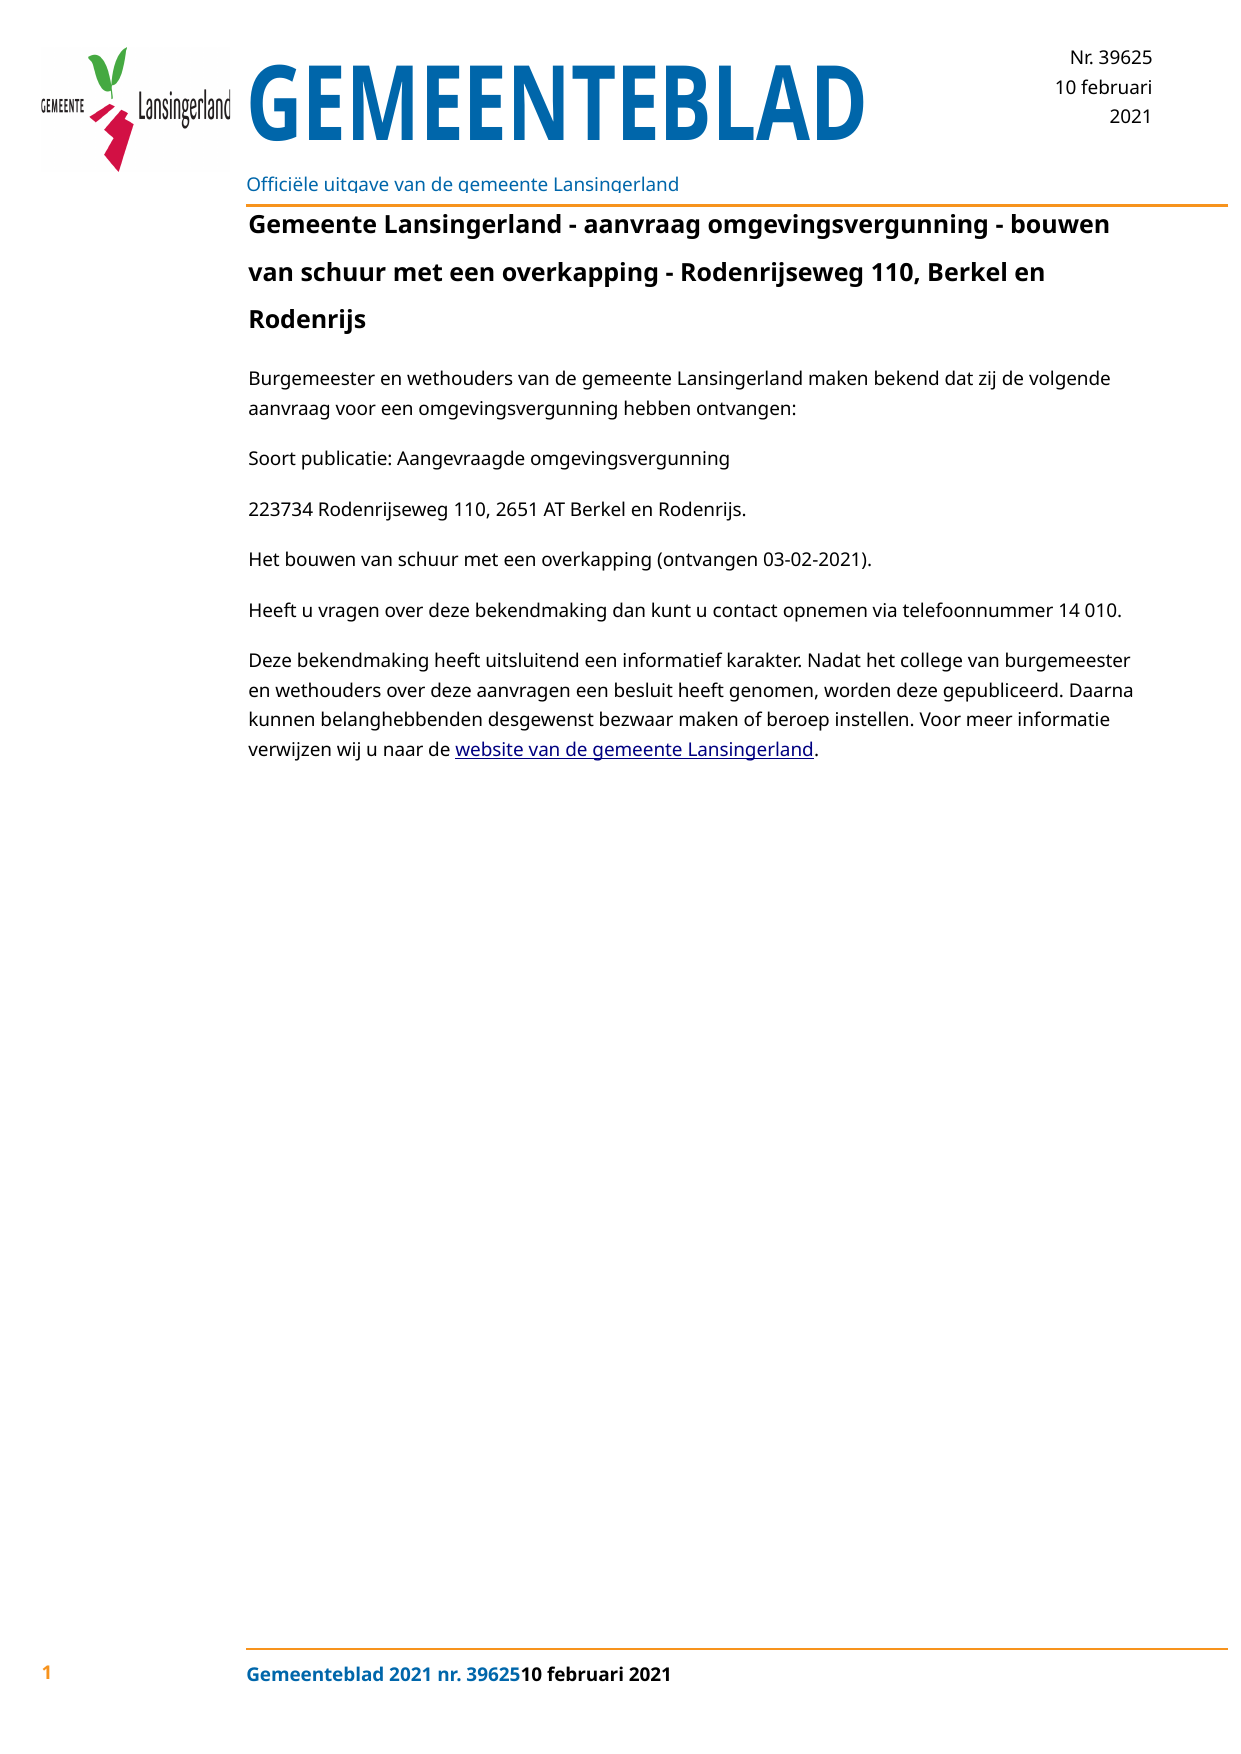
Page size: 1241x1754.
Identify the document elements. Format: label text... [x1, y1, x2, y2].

text Deze bekendmaking heeft uitsluitend een informatief karakter. Nadat het college van burgemeester en wethouders over deze aanvragen een besluit heeft genomen, worden deze gepubliceerd. Daarna kunnen belanghebbenden desgewenst bezwaar maken of beroep instellen. Voor meer informatie verwijzen wij u naar de website van de gemeente Lansingerland. [248, 647, 1152, 762]
text Burgemeester en wethouders van de gemeente Lansingerland maken bekend dat zij de volgende aanvraag voor een omgevingsvergunning hebben ontvangen: [248, 366, 1152, 421]
text Het bouwen van schuur met een overkapping (ontvangen 03-02-2021). [248, 546, 1152, 572]
text Heeft u vragen over deze bekendmaking dan kunt u contact opnemen via telefoonnummer 14 010. [248, 597, 1152, 622]
picture [41, 47, 231, 172]
text Soort publicatie: Aangevraagde omgevingsvergunning [248, 446, 1152, 471]
text Gemeente Lansingerland - aanvraag omgevingsvergunning - bouwen van schuur met een overkapping - Rodenrijseweg 110, Berkel en Rodenrijs [248, 207, 1152, 336]
text 223734 Rodenrijseweg 110, 2651 AT Berkel en Rodenrijs. [248, 496, 1152, 522]
